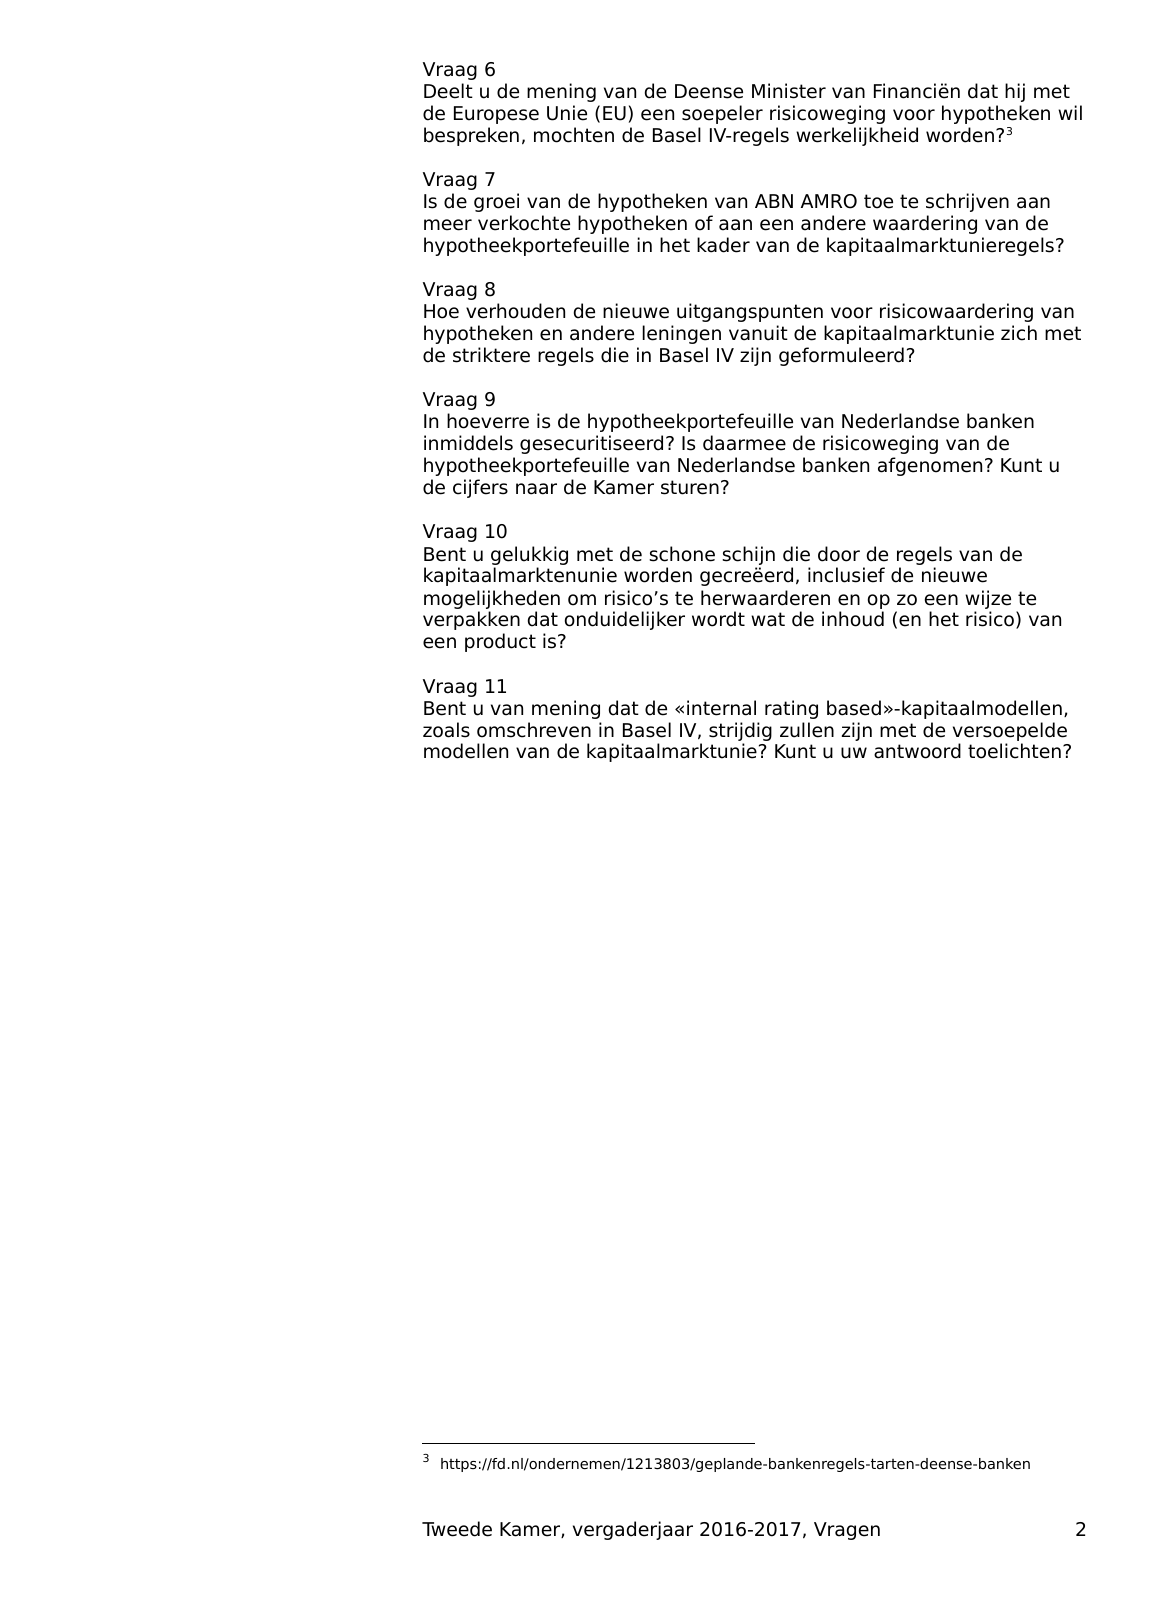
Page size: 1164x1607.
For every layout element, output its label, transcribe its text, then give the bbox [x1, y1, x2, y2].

text Bent u gelukkig met de schone schijn die door de regels van de kapitaalmarktenunie worden gecreëerd, inclusief de nieuwe mogelijkheden om risico’s te herwaarderen en op zo een wijze te verpakken dat onduidelijker wordt wat de inhoud (en het risico) van een product is? [422, 543, 1087, 653]
text Hoe verhouden de nieuwe uitgangspunten voor risicowaardering van hypotheken en andere leningen vanuit de kapitaalmarktunie zich met de striktere regels die in Basel IV zijn geformuleerd? [422, 301, 1087, 367]
text Vraag 9 [422, 389, 1087, 411]
text Is de groei van de hypotheken van ABN AMRO toe te schrijven aan meer verkochte hypotheken of aan een andere waardering van de hypotheekportefeuille in het kader van de kapitaalmarktunieregels? [422, 191, 1087, 257]
text Vraag 8 [422, 279, 1087, 301]
text Vraag 7 [422, 169, 1087, 191]
text Vraag 11 [422, 676, 1087, 697]
text Bent u van mening dat de «internal rating based»-kapitaalmodellen, zoals omschreven in Basel IV, strijdig zullen zijn met de versoepelde modellen van de kapitaalmarktunie? Kunt u uw antwoord toelichten? [422, 697, 1087, 763]
text Deelt u de mening van de Deense Minister van Financiën dat hij met de Europese Unie (EU) een soepeler risicoweging voor hypotheken wil bespreken, mochten de Basel IV-regels werkelijkheid worden? [422, 81, 1087, 147]
text Vraag 10 [422, 521, 1087, 543]
text https://fd.nl/ondernemen/1213803/geplande-bankenregels-tarten-deense-banken [422, 1452, 1087, 1474]
text Vraag 6 [422, 59, 1087, 81]
text In hoeverre is de hypotheekportefeuille van Nederlandse banken inmiddels gesecuritiseerd? Is daarmee de risicoweging van de hypotheekportefeuille van Nederlandse banken afgenomen? Kunt u de cijfers naar de Kamer sturen? [422, 411, 1087, 499]
